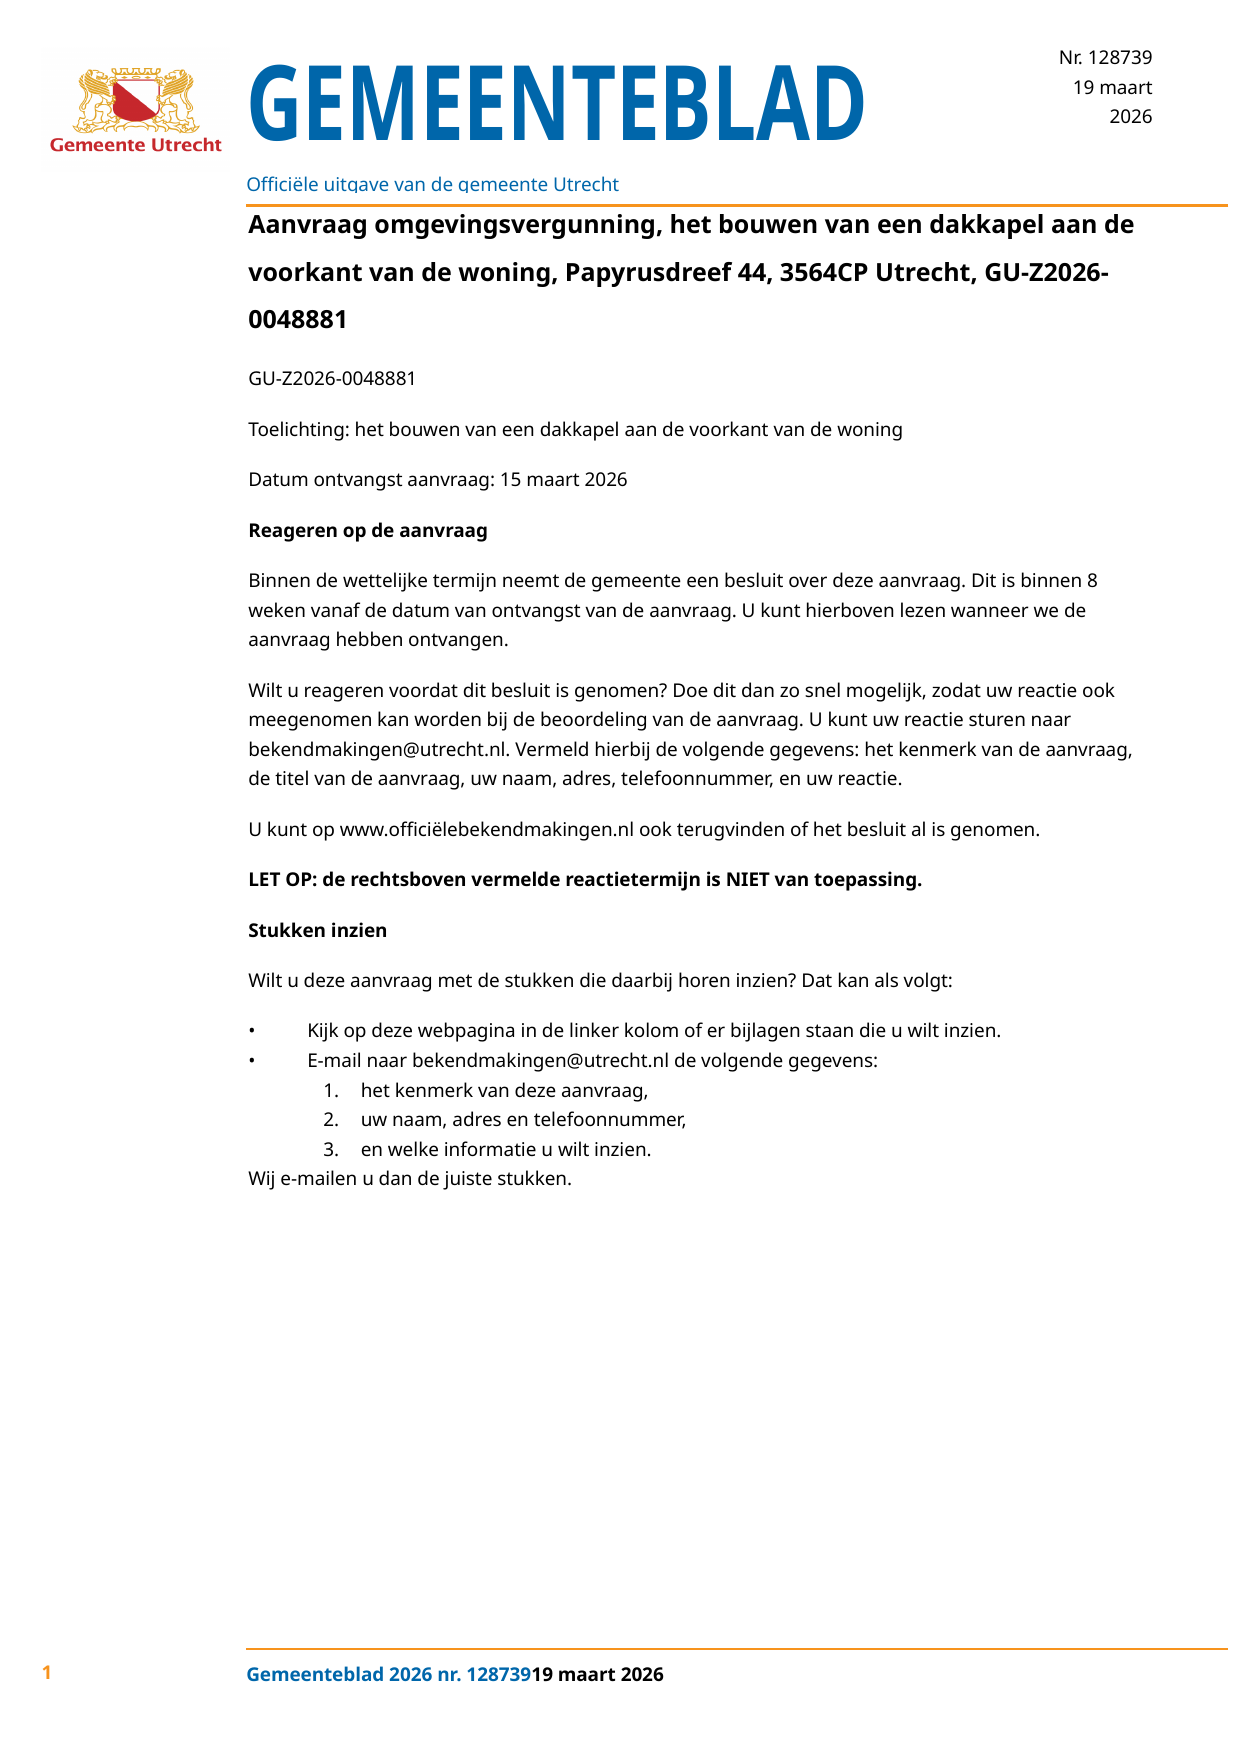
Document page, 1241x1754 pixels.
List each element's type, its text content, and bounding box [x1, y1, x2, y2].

list E-mail naar bekendmakingen@utrecht.nl de volgende gegevens: [248, 1047, 1152, 1073]
text Wilt u deze aanvraag met de stukken die daarbij horen inzien? Dat kan als volgt: [248, 967, 1152, 993]
text Stukken inzien [248, 917, 1152, 942]
list en welke informatie u wilt inzien. [323, 1136, 1152, 1162]
text Reageren op de aanvraag [248, 517, 1152, 542]
list uw naam, adres en telefoonnummer, [323, 1106, 1152, 1132]
text LET OP: de rechtsboven vermelde reactietermijn is NIET van toepassing. [248, 866, 1152, 892]
text Wij e-mailen u dan de juiste stukken. [248, 1166, 1152, 1191]
list het kenmerk van deze aanvraag, [323, 1077, 1152, 1102]
text GU-Z2026-0048881 [248, 366, 1152, 391]
text U kunt op www.officiëlebekendmakingen.nl ook terugvinden of het besluit al is genomen. [248, 816, 1152, 842]
list Kijk op deze webpagina in de linker kolom of er bijlagen staan die u wilt inzien. [248, 1018, 1152, 1043]
text Toelichting: het bouwen van een dakkapel aan de voorkant van de woning [248, 416, 1152, 442]
text Binnen de wettelijke termijn neemt de gemeente een besluit over deze aanvraag. Dit is binnen 8 weken vanaf de datum van ontvangst van de aanvraag. U kunt hierboven lezen wanneer we de aanvraag hebben ontvangen. [248, 567, 1152, 652]
text Datum ontvangst aanvraag: 15 maart 2026 [248, 466, 1152, 492]
text Wilt u reageren voordat dit besluit is genomen? Doe dit dan zo snel mogelijk, zodat uw reactie ook meegenomen kan worden bij de beoordeling van de aanvraag. U kunt uw reactie sturen naar bekendmakingen@utrecht.nl. Vermeld hierbij de volgende gegevens: het kenmerk van de aanvraag, de titel van de aanvraag, uw naam, adres, telefoonnummer, en uw reactie. [248, 677, 1152, 791]
picture [41, 47, 231, 172]
text Aanvraag omgevingsvergunning, het bouwen van een dakkapel aan de voorkant van de woning, Papyrusdreef 44, 3564CP Utrecht, GU-Z2026-0048881 [248, 207, 1152, 336]
